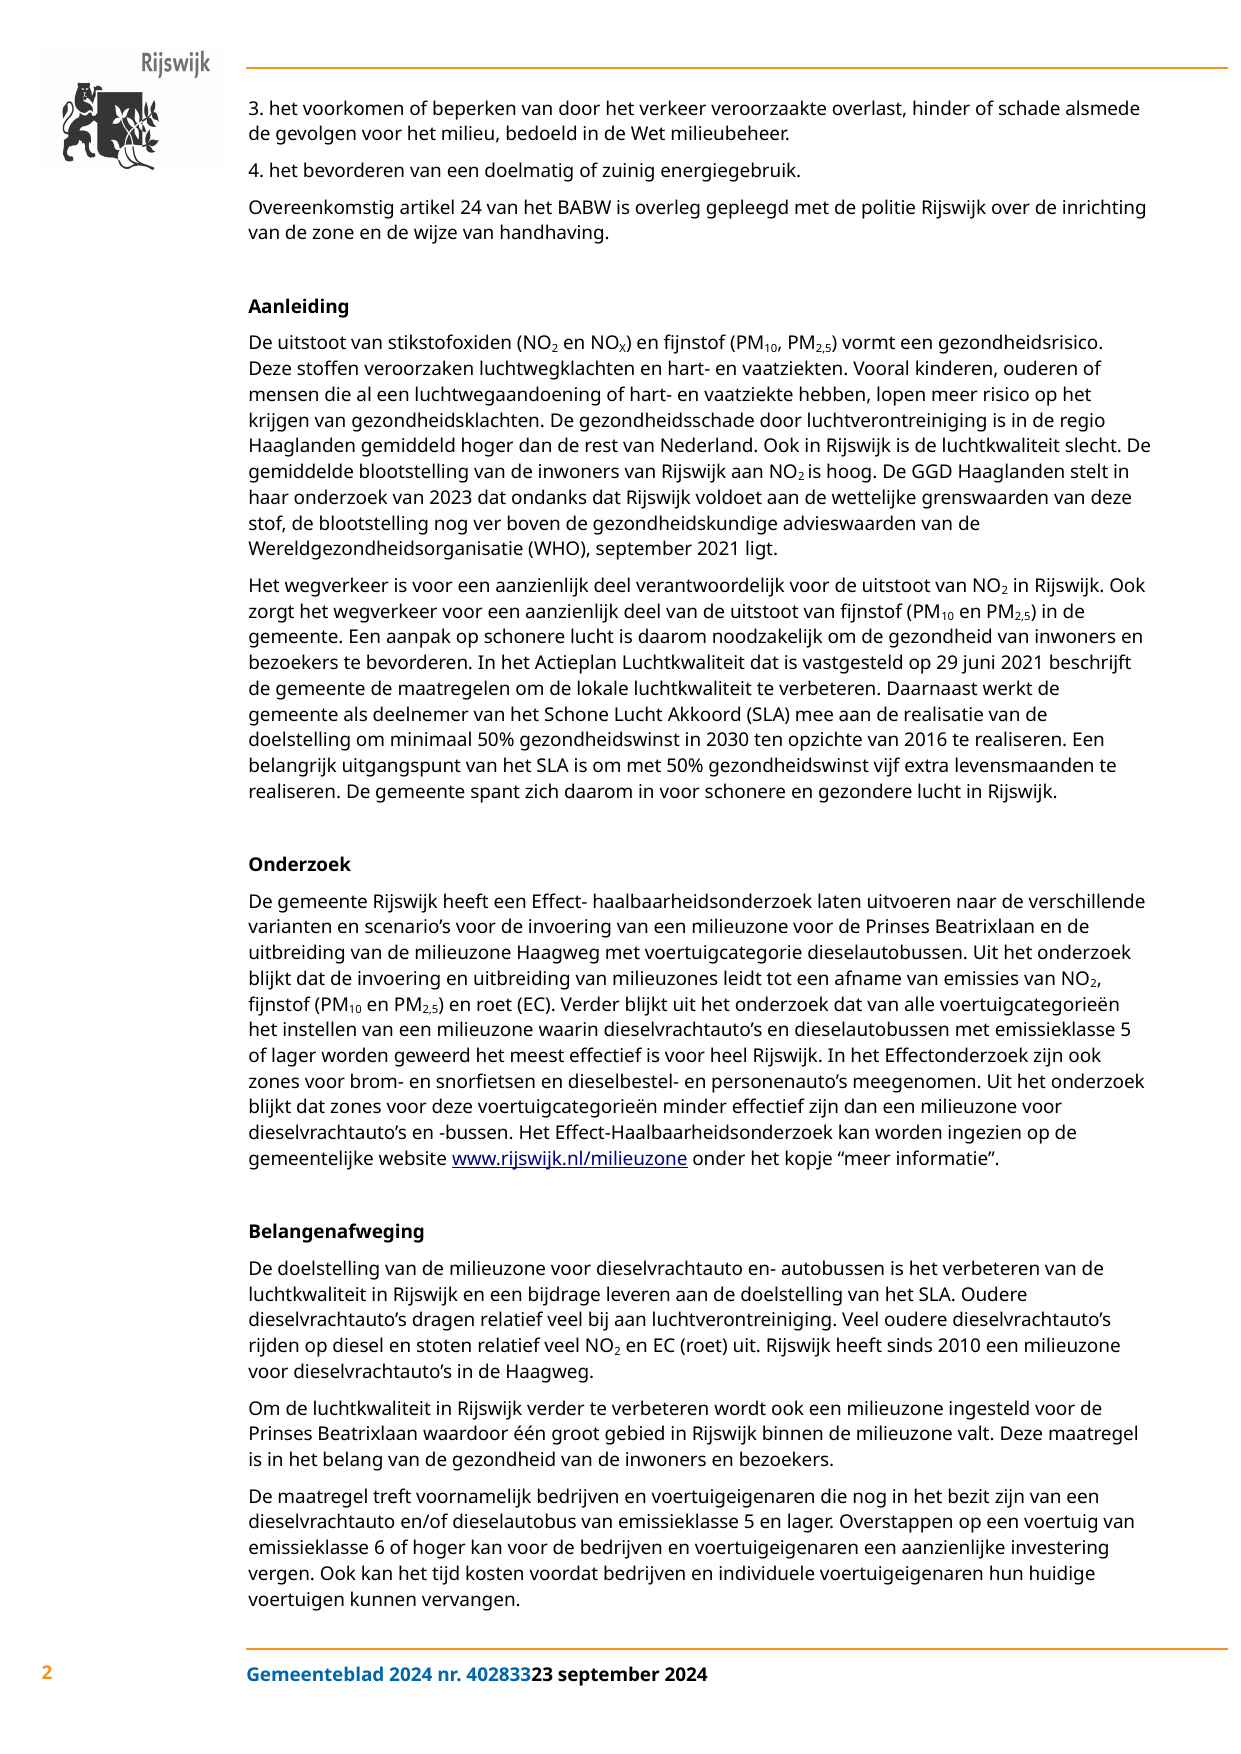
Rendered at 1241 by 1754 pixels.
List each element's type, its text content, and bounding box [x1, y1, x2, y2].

text Onderzoek [248, 851, 1152, 877]
text De doelstelling van de milieuzone voor dieselvrachtauto en- autobussen is het verbeteren van de luchtkwaliteit in Rijswijk en een bijdrage leveren aan de doelstelling van het SLA. Oudere dieselvrachtauto’s dragen relatief veel bij aan luchtverontreiniging. Veel oudere dieselvrachtauto’s rijden op diesel en stoten relatief veel NO2 en EC (roet) uit. Rijswijk heeft sinds 2010 een milieuzone voor dieselvrachtauto’s in de Haagweg. [248, 1255, 1152, 1384]
text De uitstoot van stikstofoxiden (NO2 en NOX) en fijnstof (PM10, PM2,5) vormt een gezondheidsrisico. Deze stoffen veroorzaken luchtwegklachten en hart- en vaatziekten. Vooral kinderen, ouderen of mensen die al een luchtwegaandoening of hart- en vaatziekte hebben, lopen meer risico op het krijgen van gezondheidsklachten. De gezondheidsschade door luchtverontreiniging is in de regio Haaglanden gemiddeld hoger dan de rest van Nederland. Ook in Rijswijk is de luchtkwaliteit slecht. De gemiddelde blootstelling van de inwoners van Rijswijk aan NO2 is hoog. De GGD Haaglanden stelt in haar onderzoek van 2023 dat ondanks dat Rijswijk voldoet aan de wettelijke grenswaarden van deze stof, de blootstelling nog ver boven de gezondheidskundige advieswaarden van de Wereldgezondheidsorganisatie (WHO), september 2021 ligt. [248, 329, 1152, 561]
picture [41, 47, 231, 172]
text Het wegverkeer is voor een aanzienlijk deel verantwoordelijk voor de uitstoot van NO2 in Rijswijk. Ook zorgt het wegverkeer voor een aanzienlijk deel van de uitstoot van fijnstof (PM10 en PM2,5) in de gemeente. Een aanpak op schonere lucht is daarom noodzakelijk om de gezondheid van inwoners en bezoekers te bevorderen. In het Actieplan Luchtkwaliteit dat is vastgesteld op 29 juni 2021 beschrijft de gemeente de maatregelen om de lokale luchtkwaliteit te verbeteren. Daarnaast werkt de gemeente als deelnemer van het Schone Lucht Akkoord (SLA) mee aan de realisatie van de doelstelling om minimaal 50% gezondheidswinst in 2030 ten opzichte van 2016 te realiseren. Een belangrijk uitgangspunt van het SLA is om met 50% gezondheidswinst vijf extra levensmaanden te realiseren. De gemeente spant zich daarom in voor schonere en gezondere lucht in Rijswijk. [248, 572, 1152, 804]
text Aanleiding [248, 293, 1152, 319]
text Belangenafweging [248, 1218, 1152, 1244]
text De gemeente Rijswijk heeft een Effect- haalbaarheidsonderzoek laten uitvoeren naar de verschillende varianten en scenario’s voor de invoering van een milieuzone voor de Prinses Beatrixlaan en de uitbreiding van de milieuzone Haagweg met voertuigcategorie dieselautobussen. Uit het onderzoek blijkt dat de invoering en uitbreiding van milieuzones leidt tot een afname van emissies van NO2, fijnstof (PM10 en PM2,5) en roet (EC). Verder blijkt uit het onderzoek dat van alle voertuigcategorieën het instellen van een milieuzone waarin dieselvrachtauto’s en dieselautobussen met emissieklasse 5 of lager worden geweerd het meest effectief is voor heel Rijswijk. In het Effectonderzoek zijn ook zones voor brom- en snorfietsen en dieselbestel- en personenauto’s meegenomen. Uit het onderzoek blijkt dat zones voor deze voertuigcategorieën minder effectief zijn dan een milieuzone voor dieselvrachtauto’s en -bussen. Het Effect-Haalbaarheidsonderzoek kan worden ingezien op de gemeentelijke website www.rijswijk.nl/milieuzone onder het kopje “meer informatie”. [248, 888, 1152, 1171]
text Om de luchtkwaliteit in Rijswijk verder te verbeteren wordt ook een milieuzone ingesteld voor de Prinses Beatrixlaan waardoor één groot gebied in Rijswijk binnen de milieuzone valt. Deze maatregel is in het belang van de gezondheid van de inwoners en bezoekers. [248, 1395, 1152, 1472]
text Overeenkomstig artikel 24 van het BABW is overleg gepleegd met de politie Rijswijk over de inrichting van de zone en de wijze van handhaving. [248, 194, 1152, 245]
text 3. het voorkomen of beperken van door het verkeer veroorzaakte overlast, hinder of schade alsmede de gevolgen voor het milieu, bedoeld in de Wet milieubeheer. [248, 95, 1152, 146]
text De maatregel treft voornamelijk bedrijven en voertuigeigenaren die nog in het bezit zijn van een dieselvrachtauto en/of dieselautobus van emissieklasse 5 en lager. Overstappen op een voertuig van emissieklasse 6 of hoger kan voor de bedrijven en voertuigeigenaren een aanzienlijke investering vergen. Ook kan het tijd kosten voordat bedrijven en individuele voertuigeigenaren hun huidige voertuigen kunnen vervangen. [248, 1483, 1152, 1612]
text 4. het bevorderen van een doelmatig of zuinig energiegebruik. [248, 157, 1152, 183]
